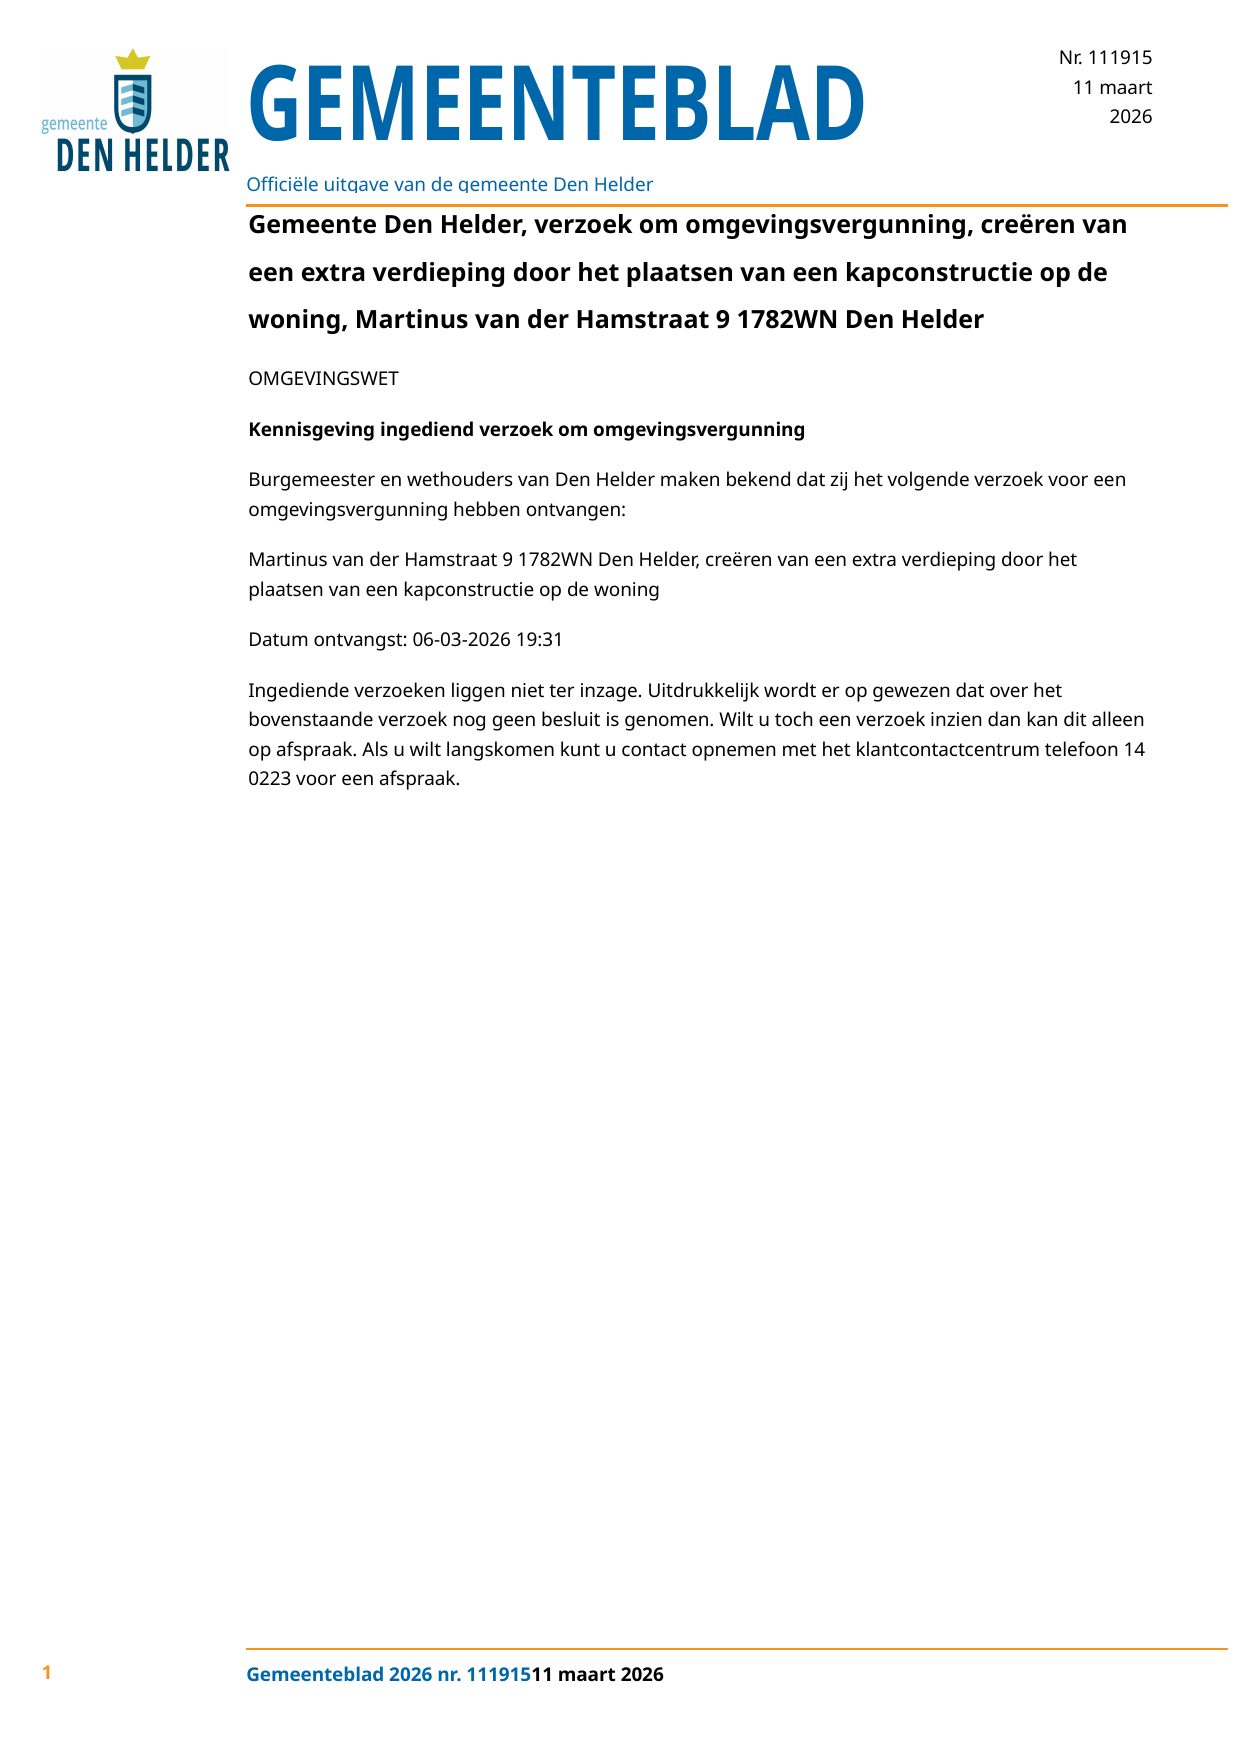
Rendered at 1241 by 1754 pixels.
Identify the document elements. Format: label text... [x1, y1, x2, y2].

picture [130, 157, 135, 172]
text OMGEVINGSWET [248, 366, 1152, 391]
picture [63, 144, 68, 165]
picture [220, 160, 224, 172]
text Kennisgeving ingediend verzoek om omgevingsvergunning [248, 416, 1152, 442]
picture [182, 144, 187, 165]
picture [41, 47, 231, 172]
text Gemeente Den Helder, verzoek om omgevingsvergunning, creëren van een extra verdieping door het plaatsen van een kapconstructie op de woning, Martinus van der Hamstraat 9 1782WN Den Helder [248, 207, 1152, 336]
text Martinus van der Hamstraat 9 1782WN Den Helder, creëren van een extra verdieping door het plaatsen van een kapconstructie op de woning [248, 546, 1152, 602]
picture [100, 154, 106, 172]
text Datum ontvangst: 06-03-2026 19:31 [248, 626, 1152, 652]
text Ingediende verzoeken liggen niet ter inzage. Uitdrukkelijk wordt er op gewezen dat over het bovenstaande verzoek nog geen besluit is genomen. Wilt u toch een verzoek inzien dan kan dit alleen op afspraak. Als u wilt langskomen kunt u contact opnemen met het klantcontactcentrum telefoon 14 0223 voor een afspraak. [248, 677, 1152, 791]
text Burgemeester en wethouders van Den Helder maken bekend dat zij het volgende verzoek voor een omgevingsvergunning hebben ontvangen: [248, 466, 1152, 522]
